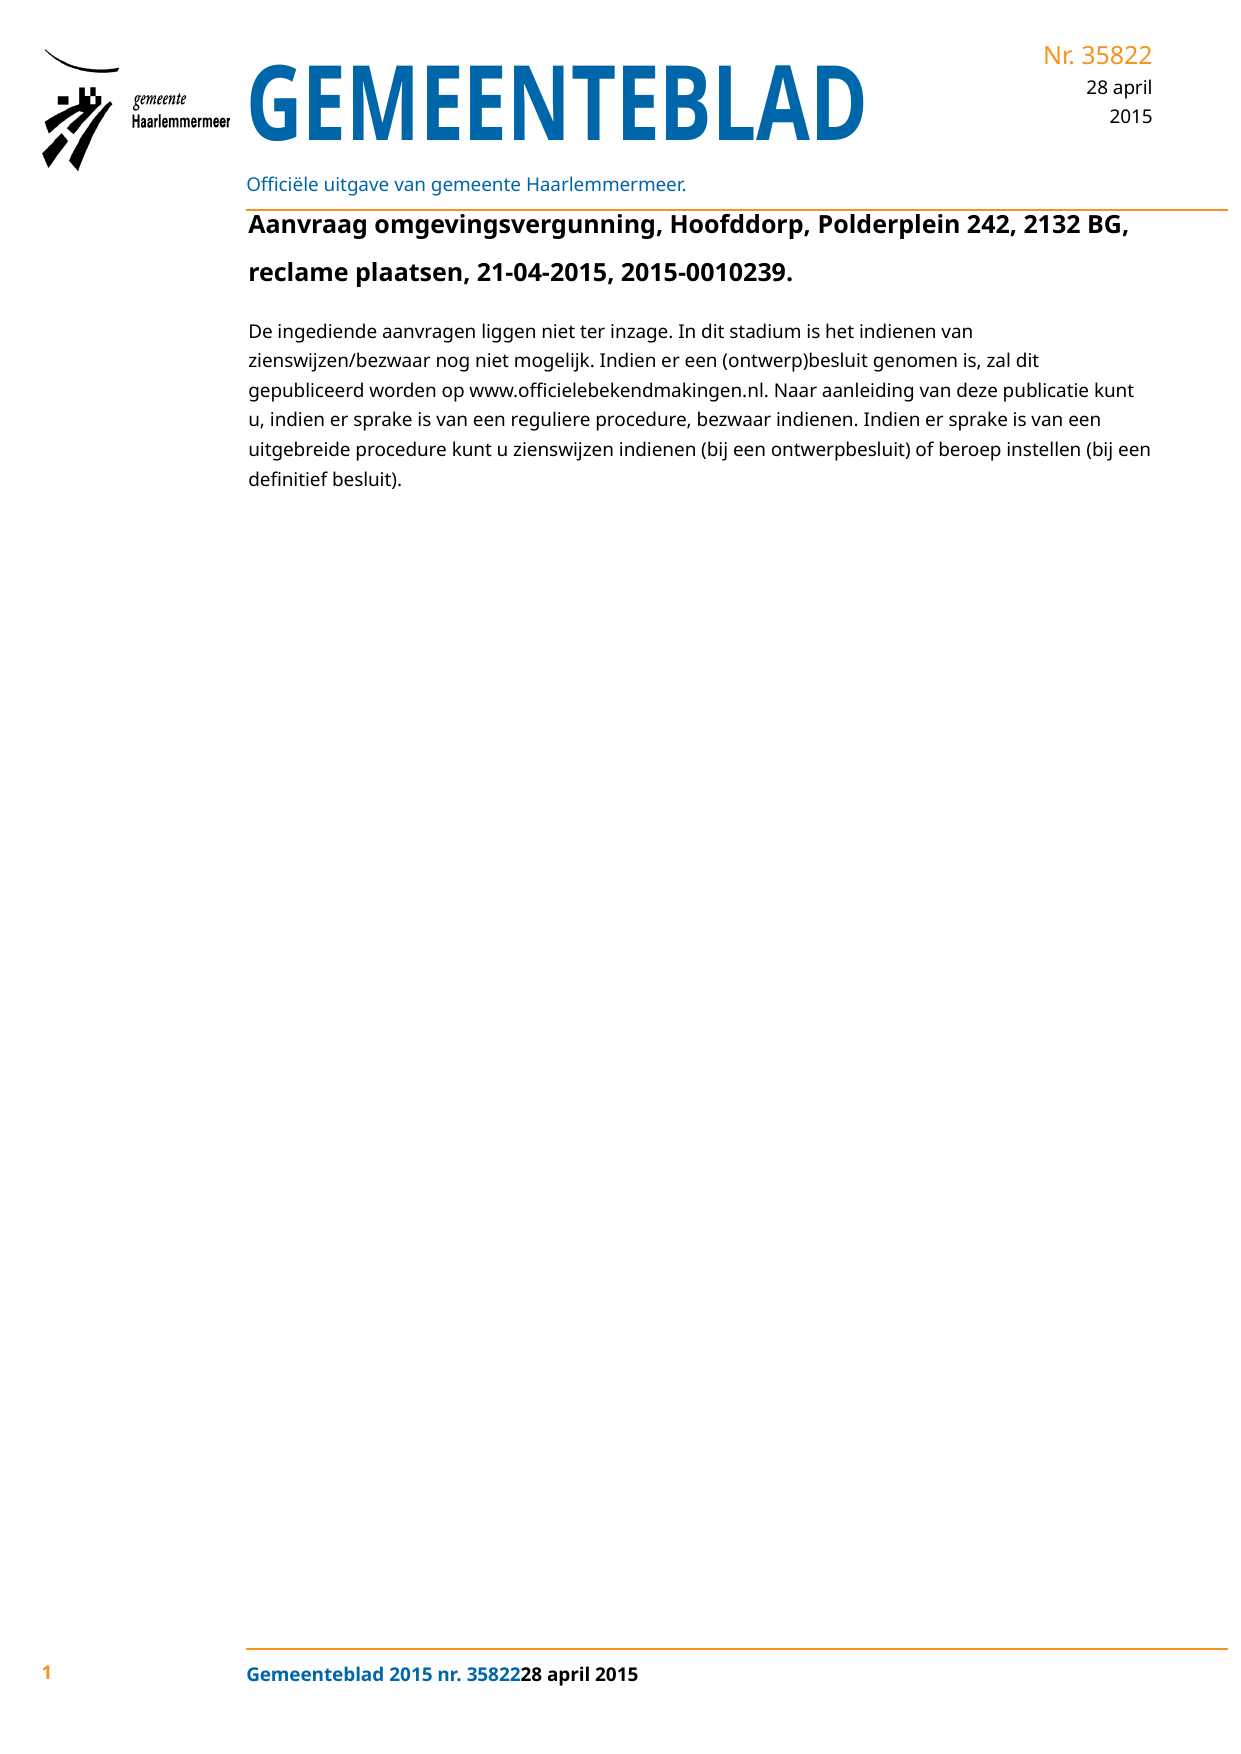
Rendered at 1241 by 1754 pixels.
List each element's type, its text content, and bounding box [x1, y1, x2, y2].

text De ingediende aanvragen liggen niet ter inzage. In dit stadium is het indienen van zienswijzen/bezwaar nog niet mogelijk. Indien er een (ontwerp)besluit genomen is, zal dit gepubliceerd worden op www.officielebekendmakingen.nl. Naar aanleiding van deze publicatie kunt u, indien er sprake is van een reguliere procedure, bezwaar indienen. Indien er sprake is van een uitgebreide procedure kunt u zienswijzen indienen (bij een ontwerpbesluit) of beroep instellen (bij een definitief besluit). [248, 318, 1152, 492]
text Aanvraag omgevingsvergunning, Hoofddorp, Polderplein 242, 2132 BG, reclame plaatsen, 21-04-2015, 2015-0010239. [248, 211, 1152, 288]
picture [41, 47, 231, 172]
